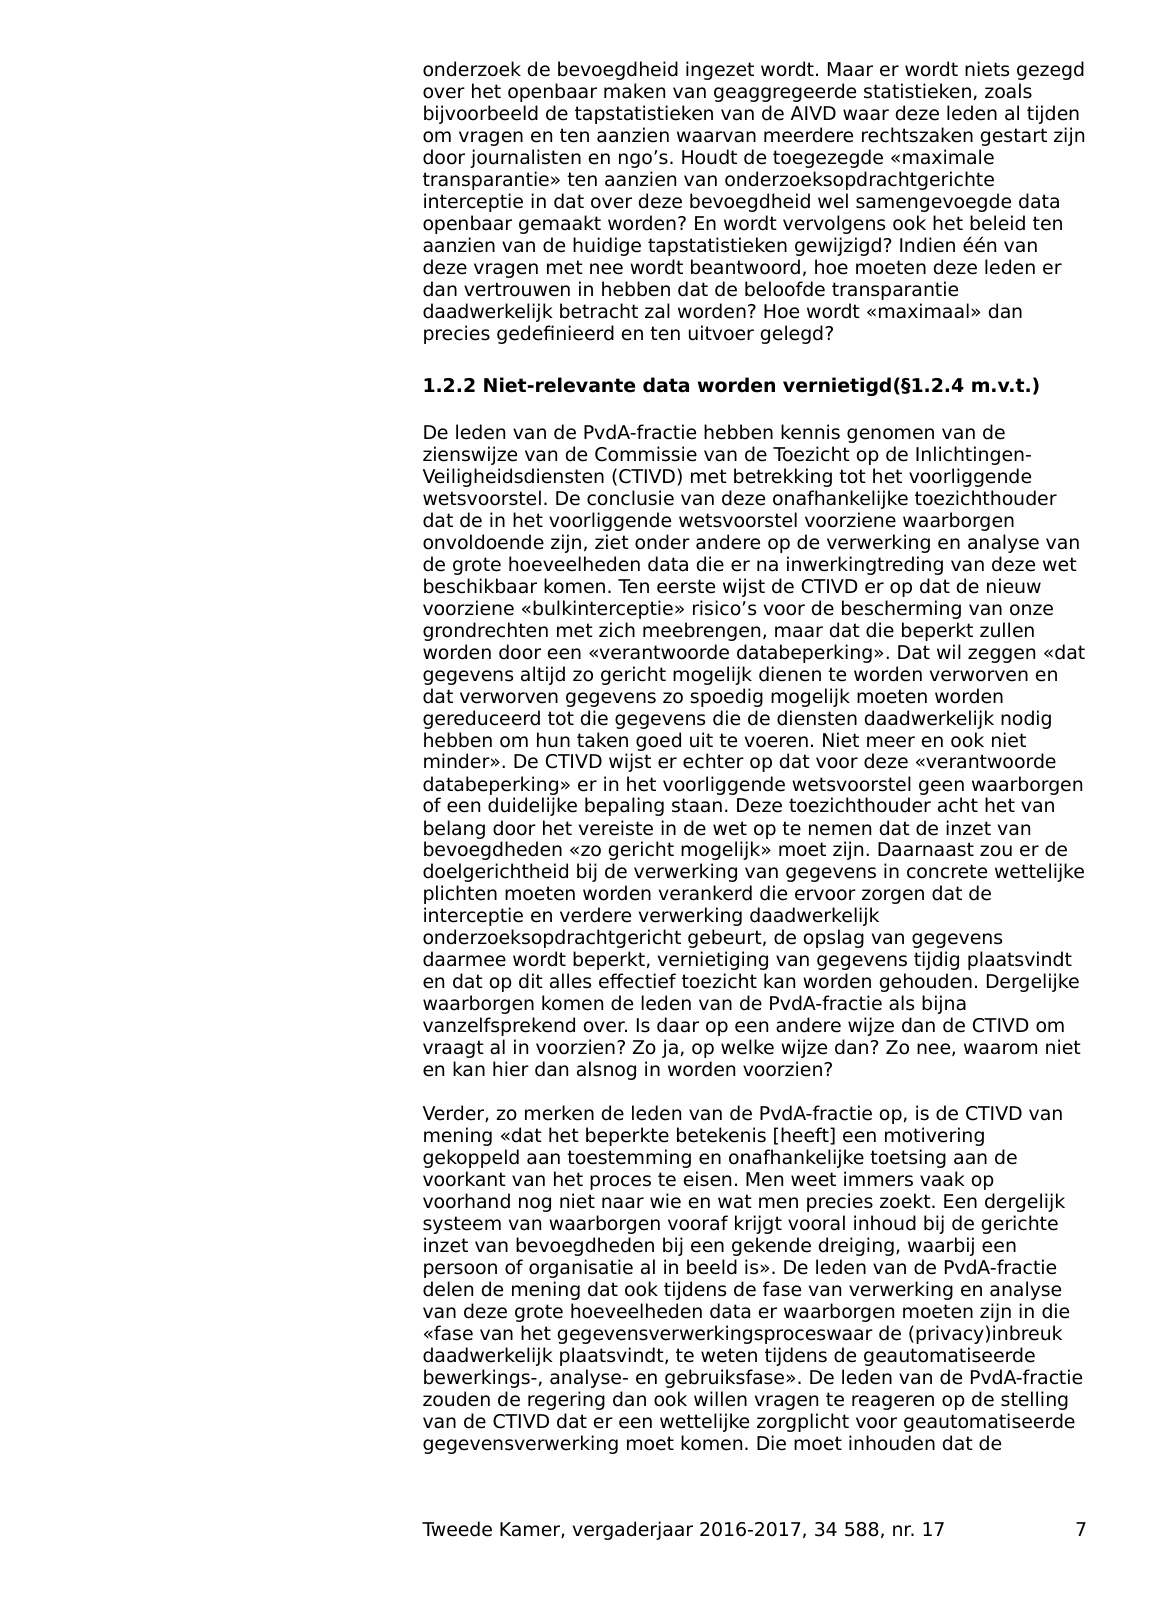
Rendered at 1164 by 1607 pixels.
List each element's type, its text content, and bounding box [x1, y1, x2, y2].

text Verder, zo merken de leden van de PvdA-fractie op, is de CTIVD van mening «dat het beperkte betekenis [heeft] een motivering gekoppeld aan toestemming en onafhankelijke toetsing aan de voorkant van het proces te eisen. Men weet immers vaak op voorhand nog niet naar wie en wat men precies zoekt. Een dergelijk systeem van waarborgen vooraf krijgt vooral inhoud bij de gerichte inzet van bevoegdheden bij een gekende dreiging, waarbij een persoon of organisatie al in beeld is». De leden van de PvdA-fractie delen de mening dat ook tijdens de fase van verwerking en analyse van deze grote hoeveelheden data er waarborgen moeten zijn in die «fase van het gegevensverwerkingsproceswaar de (privacy)inbreuk daadwerkelijk plaatsvindt, te weten tijdens de geautomatiseerde bewerkings-, analyse- en gebruiksfase». De leden van de PvdA-fractie zouden de regering dan ook willen vragen te reageren op de stelling van de CTIVD dat er een wettelijke zorgplicht voor geautomatiseerde gegevensverwerking moet komen. Die moet inhouden dat de [422, 1103, 1087, 1455]
subtitle 1.2.2 Niet-relevante data worden vernietigd(§1.2.4 m.v.t.) [422, 375, 1087, 397]
text onderzoek de bevoegdheid ingezet wordt. Maar er wordt niets gezegd over het openbaar maken van geaggregeerde statistieken, zoals bijvoorbeeld de tapstatistieken van de AIVD waar deze leden al tijden om vragen en ten aanzien waarvan meerdere rechtszaken gestart zijn door journalisten en ngo’s. Houdt de toegezegde «maximale transparantie» ten aanzien van onderzoeksopdrachtgerichte interceptie in dat over deze bevoegdheid wel samengevoegde data openbaar gemaakt worden? En wordt vervolgens ook het beleid ten aanzien van de huidige tapstatistieken gewijzigd? Indien één van deze vragen met nee wordt beantwoord, hoe moeten deze leden er dan vertrouwen in hebben dat de beloofde transparantie daadwerkelijk betracht zal worden? Hoe wordt «maximaal» dan precies gedefinieerd en ten uitvoer gelegd? [422, 59, 1087, 345]
text De leden van de PvdA-fractie hebben kennis genomen van de zienswijze van de Commissie van de Toezicht op de Inlichtingen- Veiligheidsdiensten (CTIVD) met betrekking tot het voorliggende wetsvoorstel. De conclusie van deze onafhankelijke toezichthouder dat de in het voorliggende wetsvoorstel voorziene waarborgen onvoldoende zijn, ziet onder andere op de verwerking en analyse van de grote hoeveelheden data die er na inwerkingtreding van deze wet beschikbaar komen. Ten eerste wijst de CTIVD er op dat de nieuw voorziene «bulkinterceptie» risico’s voor de bescherming van onze grondrechten met zich meebrengen, maar dat die beperkt zullen worden door een «verantwoorde databeperking». Dat wil zeggen «dat gegevens altijd zo gericht mogelijk dienen te worden verworven en dat verworven gegevens zo spoedig mogelijk moeten worden gereduceerd tot die gegevens die de diensten daadwerkelijk nodig hebben om hun taken goed uit te voeren. Niet meer en ook niet minder». De CTIVD wijst er echter op dat voor deze «verantwoorde databeperking» er in het voorliggende wetsvoorstel geen waarborgen of een duidelijke bepaling staan. Deze toezichthouder acht het van belang door het vereiste in de wet op te nemen dat de inzet van bevoegdheden «zo gericht mogelijk» moet zijn. Daarnaast zou er de doelgerichtheid bij de verwerking van gegevens in concrete wettelijke plichten moeten worden verankerd die ervoor zorgen dat de interceptie en verdere verwerking daadwerkelijk onderzoeksopdrachtgericht gebeurt, de opslag van gegevens daarmee wordt beperkt, vernietiging van gegevens tijdig plaatsvindt en dat op dit alles effectief toezicht kan worden gehouden. Dergelijke waarborgen komen de leden van de PvdA-fractie als bijna vanzelfsprekend over. Is daar op een andere wijze dan de CTIVD om vraagt al in voorzien? Zo ja, op welke wijze dan? Zo nee, waarom niet en kan hier dan alsnog in worden voorzien? [422, 422, 1087, 1081]
